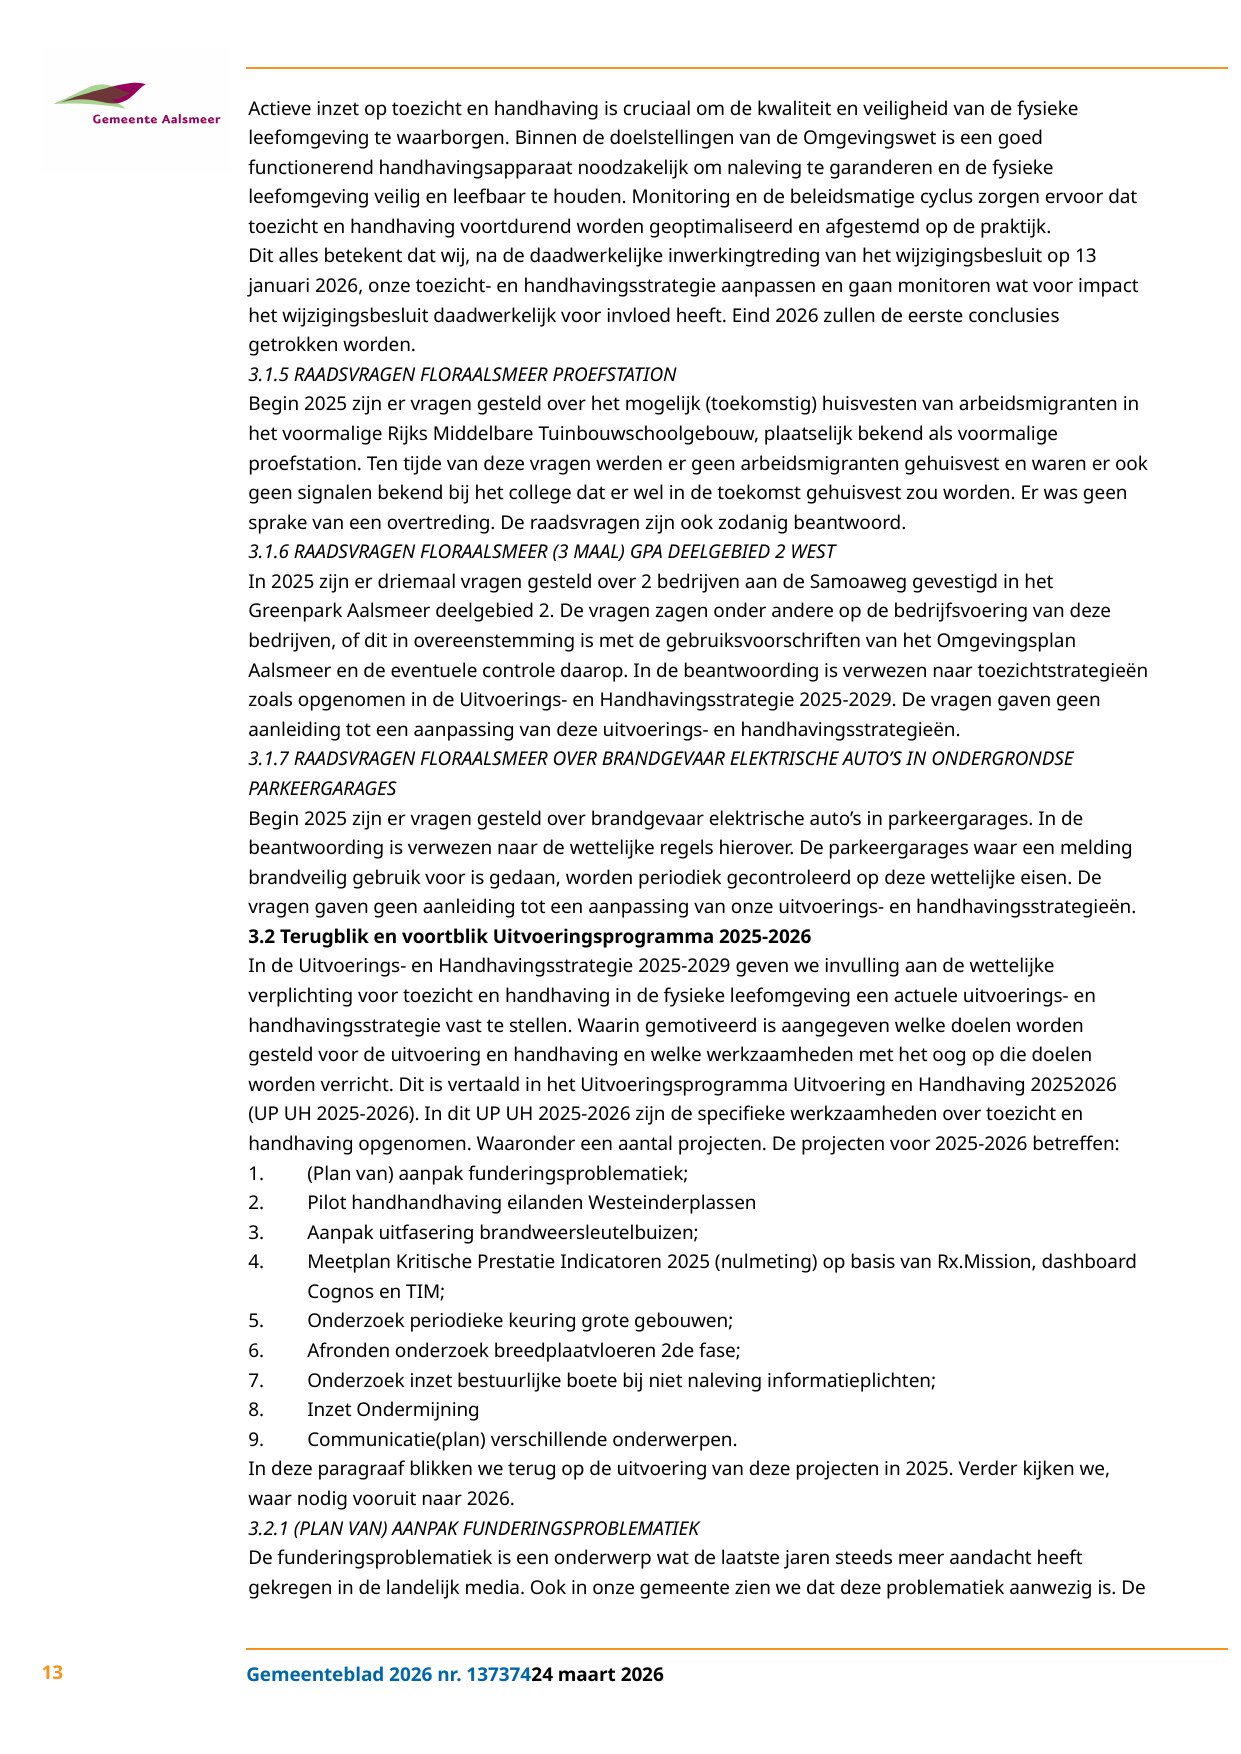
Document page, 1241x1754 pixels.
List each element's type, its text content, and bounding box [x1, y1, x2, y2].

text 3.1.6 RAADSVRAGEN FLORAALSMEER (3 MAAL) GPA DEELGEBIED 2 WEST [248, 538, 1152, 564]
list Communicatie(plan) verschillende onderwerpen. [248, 1426, 1152, 1452]
picture [41, 47, 231, 172]
text In de Uitvoerings- en Handhavingsstrategie 2025-2029 geven we invulling aan de wettelijke verplichting voor toezicht en handhaving in de fysieke leefomgeving een actuele uitvoerings- en handhavingsstrategie vast te stellen. Waarin gemotiveerd is aangegeven welke doelen worden gesteld voor de uitvoering en handhaving en welke werkzaamheden met het oog op die doelen worden verricht. Dit is vertaald in het Uitvoeringsprogramma Uitvoering en Handhaving 20252026 (UP UH 2025-2026). In dit UP UH 2025-2026 zijn de specifieke werkzaamheden over toezicht en handhaving opgenomen. Waaronder een aantal projecten. De projecten voor 2025-2026 betreffen: [248, 953, 1152, 1156]
text 3.1.7 RAADSVRAGEN FLORAALSMEER OVER BRANDGEVAAR ELEKTRISCHE AUTO’S IN ONDERGRONDSE PARKEERGARAGES [248, 746, 1152, 801]
text 3.1.5 RAADSVRAGEN FLORAALSMEER PROEFSTATION [248, 361, 1152, 387]
text In deze paragraaf blikken we terug op de uitvoering van deze projecten in 2025. Verder kijken we, waar nodig vooruit naar 2026. [248, 1456, 1152, 1511]
text Begin 2025 zijn er vragen gesteld over het mogelijk (toekomstig) huisvesten van arbeidsmigranten in het voormalige Rijks Middelbare Tuinbouwschoolgebouw, plaatselijk bekend als voormalige proefstation. Ten tijde van deze vragen werden er geen arbeidsmigranten gehuisvest en waren er ook geen signalen bekend bij het college dat er wel in de toekomst gehuisvest zou worden. Er was geen sprake van een overtreding. De raadsvragen zijn ook zodanig beantwoord. [248, 391, 1152, 535]
list Pilot handhandhaving eilanden Westeinderplassen [248, 1189, 1152, 1215]
list Onderzoek periodieke keuring grote gebouwen; [248, 1308, 1152, 1333]
list Aanpak uitfasering brandweersleutelbuizen; [248, 1219, 1152, 1245]
list Afronden onderzoek breedplaatvloeren 2de fase; [248, 1337, 1152, 1363]
text 3.2.1 (PLAN VAN) AANPAK FUNDERINGSPROBLEMATIEK [248, 1515, 1152, 1541]
list (Plan van) aanpak funderingsproblematiek; [248, 1160, 1152, 1186]
text Dit alles betekent dat wij, na de daadwerkelijke inwerkingtreding van het wijzigingsbesluit op 13 januari 2026, onze toezicht- en handhavingsstrategie aanpassen en gaan monitoren wat voor impact het wijzigingsbesluit daadwerkelijk voor invloed heeft. Eind 2026 zullen de eerste conclusies getrokken worden. [248, 243, 1152, 357]
list Meetplan Kritische Prestatie Indicatoren 2025 (nulmeting) op basis van Rx.Mission, dashboard Cognos en TIM; [248, 1248, 1152, 1304]
text 3.2 Terugblik en voortblik Uitvoeringsprogramma 2025-2026 [248, 923, 1152, 949]
list Inzet Ondermijning [248, 1396, 1152, 1422]
text Actieve inzet op toezicht en handhaving is cruciaal om de kwaliteit en veiligheid van de fysieke leefomgeving te waarborgen. Binnen de doelstellingen van de Omgevingswet is een goed functionerend handhavingsapparaat noodzakelijk om naleving te garanderen en de fysieke leefomgeving veilig en leefbaar te houden. Monitoring en de beleidsmatige cyclus zorgen ervoor dat toezicht en handhaving voortdurend worden geoptimaliseerd en afgestemd op de praktijk. [248, 95, 1152, 239]
text In 2025 zijn er driemaal vragen gesteld over 2 bedrijven aan de Samoaweg gevestigd in het Greenpark Aalsmeer deelgebied 2. De vragen zagen onder andere op de bedrijfsvoering van deze bedrijven, of dit in overeenstemming is met de gebruiksvoorschriften van het Omgevingsplan Aalsmeer en de eventuele controle daarop. In de beantwoording is verwezen naar toezichtstrategieën zoals opgenomen in de Uitvoerings- en Handhavingsstrategie 2025-2029. De vragen gaven geen aanleiding tot een aanpassing van deze uitvoerings- en handhavingsstrategieën. [248, 568, 1152, 742]
text De funderingsproblematiek is een onderwerp wat de laatste jaren steeds meer aandacht heeft gekregen in de landelijk media. Ook in onze gemeente zien we dat deze problematiek aanwezig is. De [248, 1544, 1152, 1600]
list Onderzoek inzet bestuurlijke boete bij niet naleving informatieplichten; [248, 1367, 1152, 1393]
text Begin 2025 zijn er vragen gesteld over brandgevaar elektrische auto’s in parkeergarages. In de beantwoording is verwezen naar de wettelijke regels hierover. De parkeergarages waar een melding brandveilig gebruik voor is gedaan, worden periodiek gecontroleerd op deze wettelijke eisen. De vragen gaven geen aanleiding tot een aanpassing van onze uitvoerings- en handhavingsstrategieën. [248, 805, 1152, 919]
